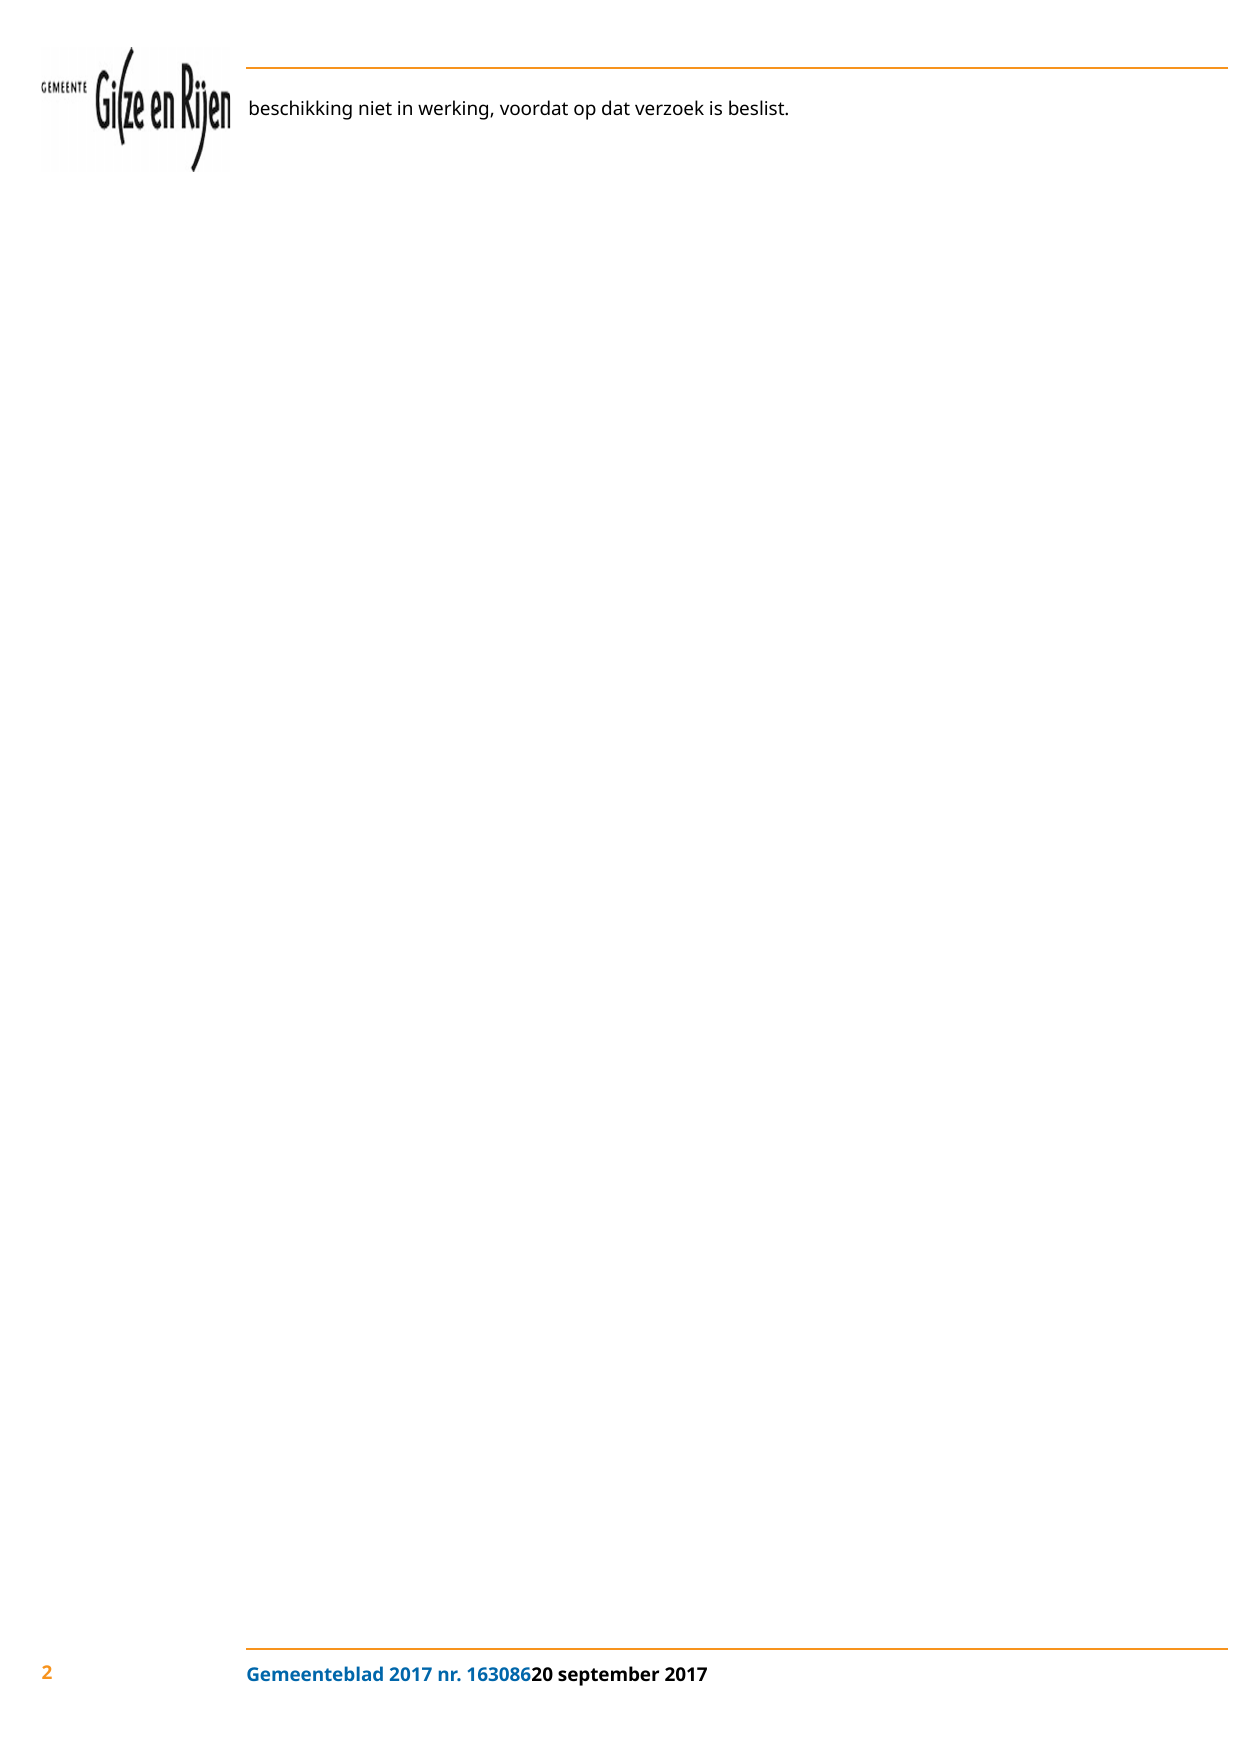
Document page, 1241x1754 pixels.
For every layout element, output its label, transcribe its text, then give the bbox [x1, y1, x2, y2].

picture [41, 47, 231, 172]
text beschikking niet in werking, voordat op dat verzoek is beslist. [248, 95, 1152, 121]
